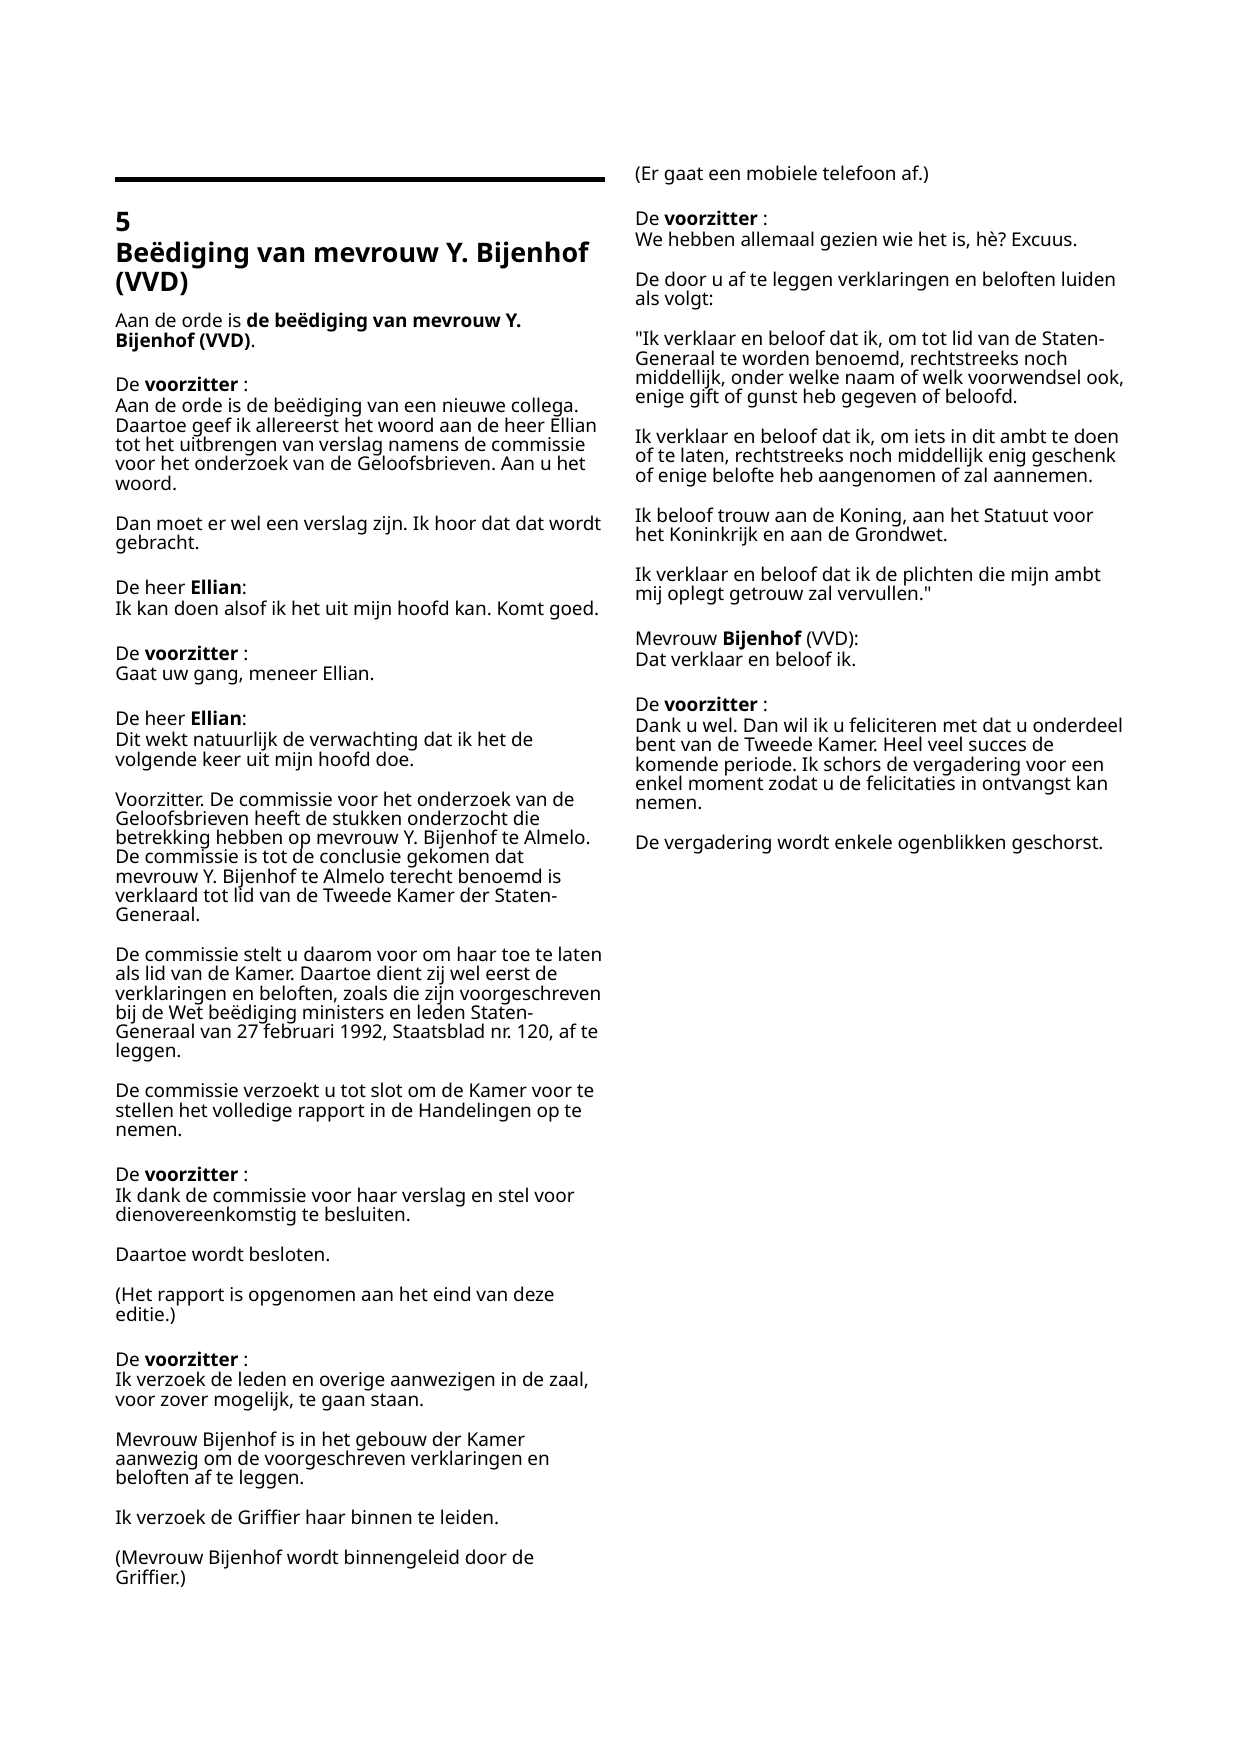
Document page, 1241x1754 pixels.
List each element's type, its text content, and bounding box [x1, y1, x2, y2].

text De commissie stelt u daarom voor om haar toe te laten als lid van de Kamer. Daartoe dient zij wel eerst de verklaringen en beloften, zoals die zijn voorgeschreven bij de Wet beëdiging ministers en leden Staten-Generaal van 27 februari 1992, Staatsblad nr. 120, af te leggen. [115, 946, 605, 1062]
text Aan de orde is de beëdiging van een nieuwe collega. Daartoe geef ik allereerst het woord aan de heer Ellian tot het uitbrengen van verslag namens de commissie voor het onderzoek van de Geloofsbrieven. Aan u het woord. [115, 397, 605, 494]
text Beëdiging van mevrouw Y. Bijenhof (VVD) [115, 239, 605, 312]
text De vergadering wordt enkele ogenblikken geschorst. [635, 834, 1125, 853]
text Ik verzoek de leden en overige aanwezigen in de zaal, voor zover mogelijk, te gaan staan. [115, 1371, 605, 1410]
text Dank u wel. Dan wil ik u feliciteren met dat u onderdeel bent van de Tweede Kamer. Heel veel succes de komende periode. Ik schors de vergadering voor een enkel moment zodat u de felicitaties in ontvangst kan nemen. [635, 717, 1125, 813]
text Dit wekt natuurlijk de verwachting dat ik het de volgende keer uit mijn hoofd doe. [115, 731, 605, 770]
text Dan moet er wel een verslag zijn. Ik hoor dat dat wordt gebracht. [115, 514, 605, 553]
text 5 [115, 203, 605, 239]
text Gaat uw gang, meneer Ellian. [115, 665, 605, 685]
text Ik verklaar en beloof dat ik de plichten die mijn ambt mij oplegt getrouw zal vervullen." [635, 566, 1125, 604]
text Ik beloof trouw aan de Koning, aan het Statuut voor het Koninkrijk en aan de Grondwet. [635, 507, 1125, 545]
text De voorzitter : [635, 205, 1125, 231]
text Mevrouw Bijenhof (VVD): [635, 625, 1125, 651]
text De heer Ellian: [115, 706, 605, 731]
text Ik dank de commissie voor haar verslag en stel voor dienovereenkomstig te besluiten. [115, 1187, 605, 1225]
text (Het rapport is opgenomen aan het eind van deze editie.) [115, 1286, 605, 1325]
text De commissie verzoekt u tot slot om de Kamer voor te stellen het volledige rapport in de Handelingen op te nemen. [115, 1082, 605, 1140]
text Aan de orde is de beëdiging van mevrouw Y. Bijenhof (VVD). [115, 312, 605, 351]
text We hebben allemaal gezien wie het is, hè? Excuus. [635, 231, 1125, 250]
text De voorzitter : [635, 691, 1125, 717]
text Ik kan doen alsof ik het uit mijn hoofd kan. Komt goed. [115, 599, 605, 619]
text Daartoe wordt besloten. [115, 1246, 605, 1266]
text De door u af te leggen verklaringen en beloften luiden als volgt: [635, 271, 1125, 310]
text Ik verzoek de Griffier haar binnen te leiden. [115, 1509, 605, 1528]
text De voorzitter : [115, 372, 605, 397]
text Dat verklaar en beloof ik. [635, 651, 1125, 670]
text De voorzitter : [115, 1346, 605, 1371]
text Voorzitter. De commissie voor het onderzoek van de Geloofsbrieven heeft de stukken onderzocht die betrekking hebben op mevrouw Y. Bijenhof te Almelo. De commissie is tot de conclusie gekomen dat mevrouw Y. Bijenhof te Almelo terecht benoemd is verklaard tot lid van de Tweede Kamer der Staten-Generaal. [115, 791, 605, 925]
text (Mevrouw Bijenhof wordt binnengeleid door de Griffier.) [115, 1549, 605, 1588]
text De voorzitter : [115, 1161, 605, 1187]
text Ik verklaar en beloof dat ik, om iets in dit ambt te doen of te laten, rechtstreeks noch middellijk enig geschenk of enige belofte heb aangenomen of zal aannemen. [635, 428, 1125, 486]
text (Er gaat een mobiele telefoon af.) [635, 165, 1125, 184]
text De voorzitter : [115, 640, 605, 665]
text Mevrouw Bijenhof is in het gebouw der Kamer aanwezig om de voorgeschreven verklaringen en beloften af te leggen. [115, 1431, 605, 1488]
text "Ik verklaar en beloof dat ik, om tot lid van de Staten-Generaal te worden benoemd, rechtstreeks noch middellijk, onder welke naam of welk voorwendsel ook, enige gift of gunst heb gegeven of beloofd. [635, 330, 1125, 407]
text De heer Ellian: [115, 574, 605, 599]
